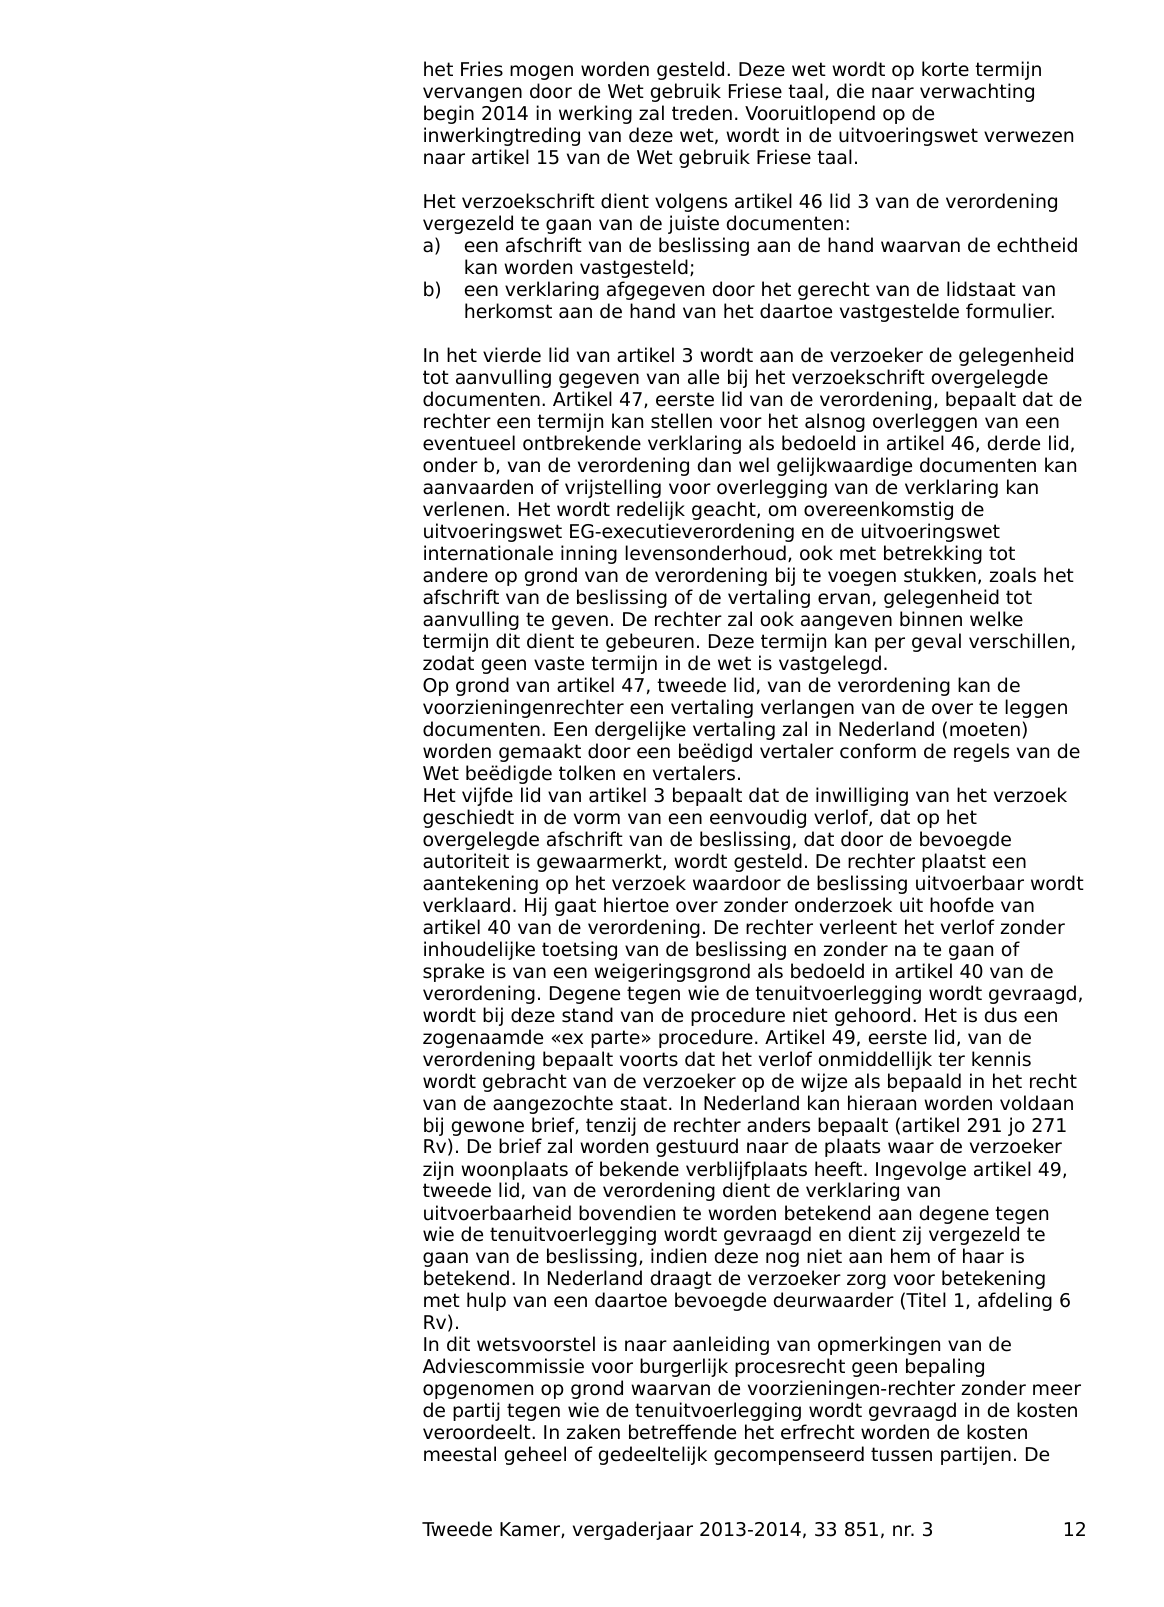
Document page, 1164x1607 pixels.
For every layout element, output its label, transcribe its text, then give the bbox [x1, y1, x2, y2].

text het Fries mogen worden gesteld. Deze wet wordt op korte termijn vervangen door de Wet gebruik Friese taal, die naar verwachting begin 2014 in werking zal treden. Vooruitlopend op de inwerkingtreding van deze wet, wordt in de uitvoeringswet verwezen naar artikel 15 van de Wet gebruik Friese taal. [422, 59, 1087, 169]
text Het verzoekschrift dient volgens artikel 46 lid 3 van de verordening vergezeld te gaan van de juiste documenten: [422, 191, 1087, 235]
text Op grond van artikel 47, tweede lid, van de verordening kan de voorzieningenrechter een vertaling verlangen van de over te leggen documenten. Een dergelijke vertaling zal in Nederland (moeten) worden gemaakt door een beëdigd vertaler conform de regels van de Wet beëdigde tolken en vertalers. [422, 675, 1087, 785]
text a) een afschrift van de beslissing aan de hand waarvan de echtheid kan worden vastgesteld; [422, 235, 1087, 279]
text In het vierde lid van artikel 3 wordt aan de verzoeker de gelegenheid tot aanvulling gegeven van alle bij het verzoekschrift overgelegde documenten. Artikel 47, eerste lid van de verordening, bepaalt dat de rechter een termijn kan stellen voor het alsnog overleggen van een eventueel ontbrekende verklaring als bedoeld in artikel 46, derde lid, onder b, van de verordening dan wel gelijkwaardige documenten kan aanvaarden of vrijstelling voor overlegging van de verklaring kan verlenen. Het wordt redelijk geacht, om overeenkomstig de uitvoeringswet EG-executieverordening en de uitvoeringswet internationale inning levensonderhoud, ook met betrekking tot andere op grond van de verordening bij te voegen stukken, zoals het afschrift van de beslissing of de vertaling ervan, gelegenheid tot aanvulling te geven. De rechter zal ook aangeven binnen welke termijn dit dient te gebeuren. Deze termijn kan per geval verschillen, zodat geen vaste termijn in de wet is vastgelegd. [422, 345, 1087, 675]
text Het vijfde lid van artikel 3 bepaalt dat de inwilliging van het verzoek geschiedt in de vorm van een eenvoudig verlof, dat op het overgelegde afschrift van de beslissing, dat door de bevoegde autoriteit is gewaarmerkt, wordt gesteld. De rechter plaatst een aantekening op het verzoek waardoor de beslissing uitvoerbaar wordt verklaard. Hij gaat hiertoe over zonder onderzoek uit hoofde van artikel 40 van de verordening. De rechter verleent het verlof zonder inhoudelijke toetsing van de beslissing en zonder na te gaan of sprake is van een weigeringsgrond als bedoeld in artikel 40 van de verordening. Degene tegen wie de tenuitvoerlegging wordt gevraagd, wordt bij deze stand van de procedure niet gehoord. Het is dus een zogenaamde «ex parte» procedure. Artikel 49, eerste lid, van de verordening bepaalt voorts dat het verlof onmiddellijk ter kennis wordt gebracht van de verzoeker op de wijze als bepaald in het recht van de aangezochte staat. In Nederland kan hieraan worden voldaan bij gewone brief, tenzij de rechter anders bepaalt (artikel 291 jo 271 Rv). De brief zal worden gestuurd naar de plaats waar de verzoeker zijn woonplaats of bekende verblijfplaats heeft. Ingevolge artikel 49, tweede lid, van de verordening dient de verklaring van uitvoerbaarheid bovendien te worden betekend aan degene tegen wie de tenuitvoerlegging wordt gevraagd en dient zij vergezeld te gaan van de beslissing, indien deze nog niet aan hem of haar is betekend. In Nederland draagt de verzoeker zorg voor betekening met hulp van een daartoe bevoegde deurwaarder (Titel 1, afdeling 6 Rv). [422, 785, 1087, 1334]
text In dit wetsvoorstel is naar aanleiding van opmerkingen van de Adviescommissie voor burgerlijk procesrecht geen bepaling opgenomen op grond waarvan de voorzieningen-rechter zonder meer de partij tegen wie de tenuitvoerlegging wordt gevraagd in de kosten veroordeelt. In zaken betreffende het erfrecht worden de kosten meestal geheel of gedeeltelijk gecompenseerd tussen partijen. De [422, 1334, 1087, 1466]
text b) een verklaring afgegeven door het gerecht van de lidstaat van herkomst aan de hand van het daartoe vastgestelde formulier. [422, 279, 1087, 323]
